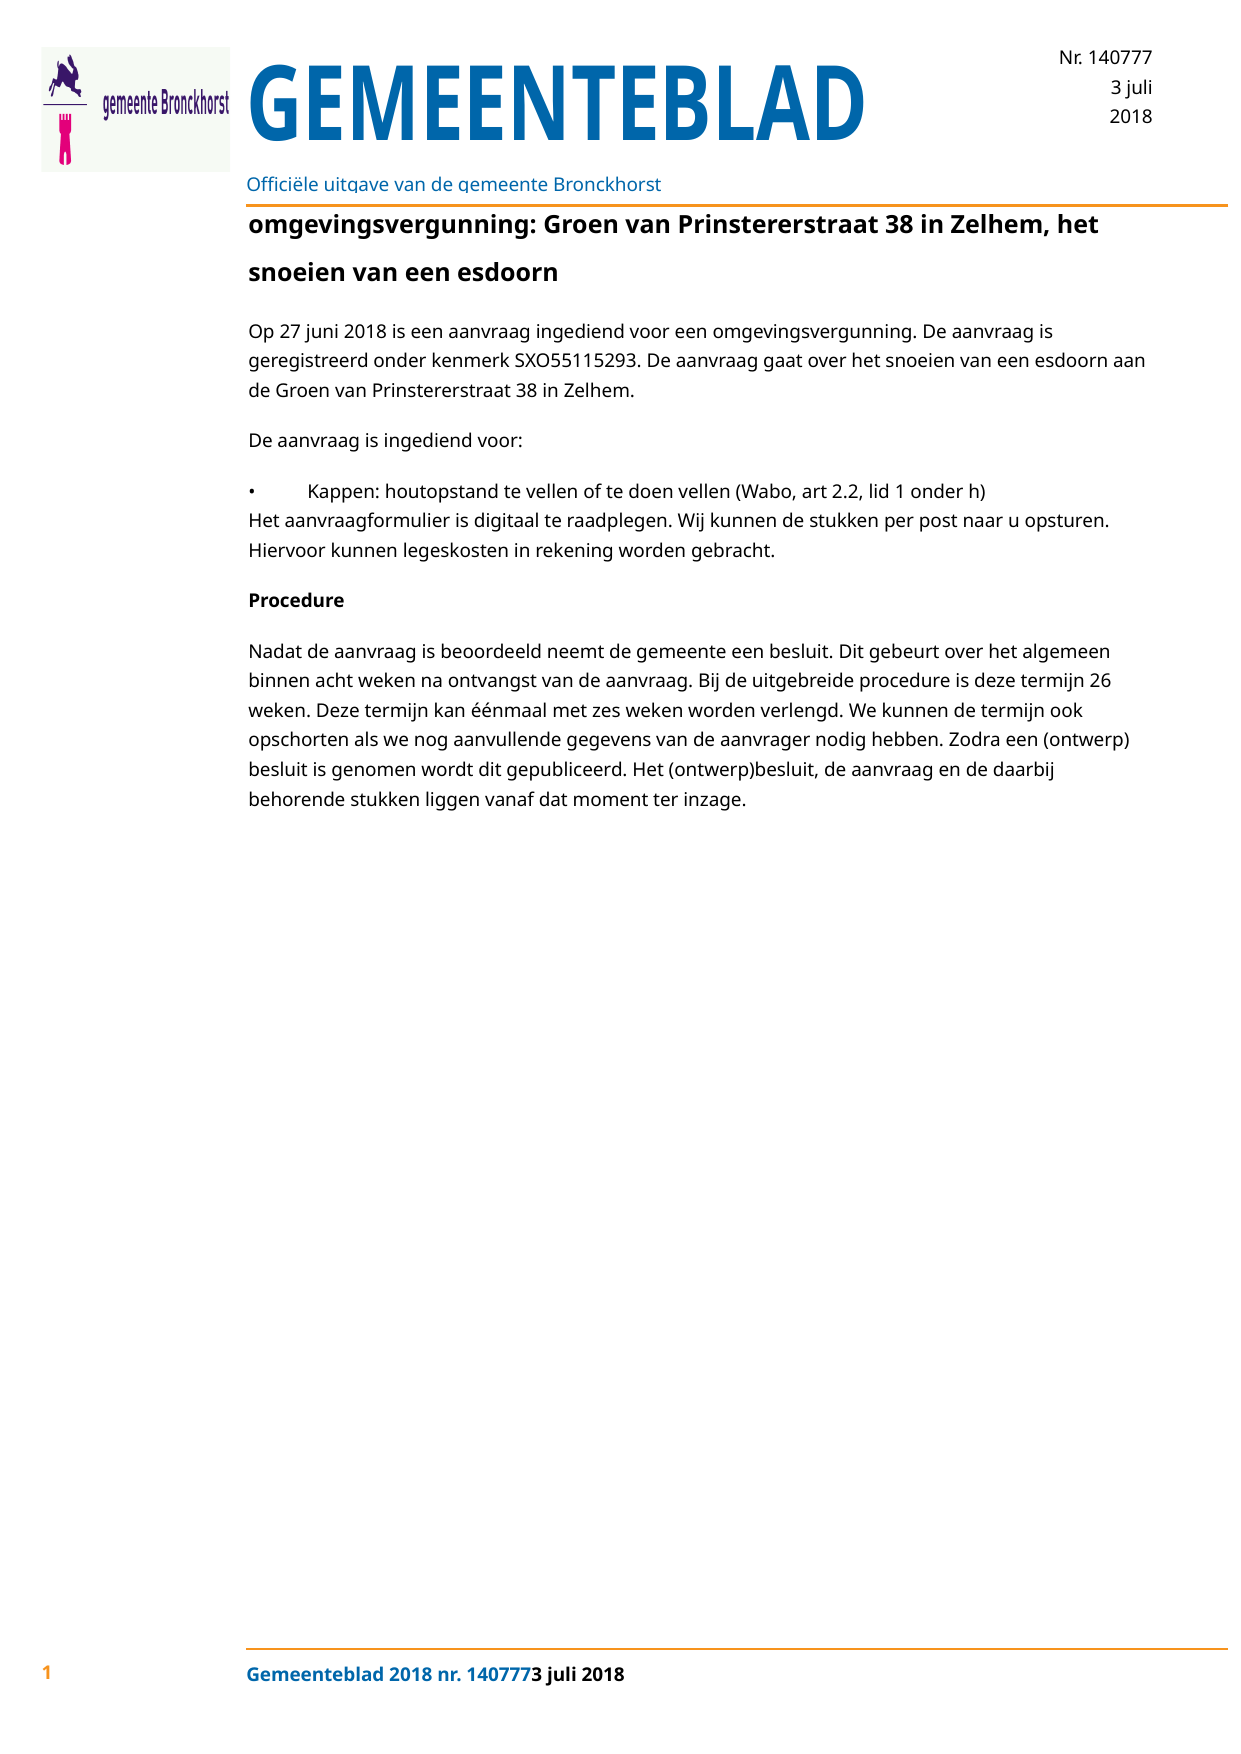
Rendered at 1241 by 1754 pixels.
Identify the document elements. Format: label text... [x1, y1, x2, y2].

text De aanvraag is ingediend voor: [248, 427, 1152, 453]
text Op 27 juni 2018 is een aanvraag ingediend voor een omgevingsvergunning. De aanvraag is geregistreerd onder kenmerk SXO55115293. De aanvraag gaat over het snoeien van een esdoorn aan de Groen van Prinstererstraat 38 in Zelhem. [248, 318, 1152, 403]
list Kappen: houtopstand te vellen of te doen vellen (Wabo, art 2.2, lid 1 onder h) [248, 478, 1152, 504]
text Het aanvraagformulier is digitaal te raadplegen. Wij kunnen de stukken per post naar u opsturen. Hiervoor kunnen legeskosten in rekening worden gebracht. [248, 507, 1152, 563]
text omgevingsvergunning: Groen van Prinstererstraat 38 in Zelhem, het snoeien van een esdoorn [248, 207, 1152, 288]
text Nadat de aanvraag is beoordeeld neemt de gemeente een besluit. Dit gebeurt over het algemeen binnen acht weken na ontvangst van de aanvraag. Bij de uitgebreide procedure is deze termijn 26 weken. Deze termijn kan éénmaal met zes weken worden verlengd. We kunnen de termijn ook opschorten als we nog aanvullende gegevens van de aanvrager nodig hebben. Zodra een (ontwerp) besluit is genomen wordt dit gepubliceerd. Het (ontwerp)besluit, de aanvraag en de daarbij behorende stukken liggen vanaf dat moment ter inzage. [248, 638, 1152, 812]
text Procedure [248, 587, 1152, 613]
picture [41, 47, 231, 172]
